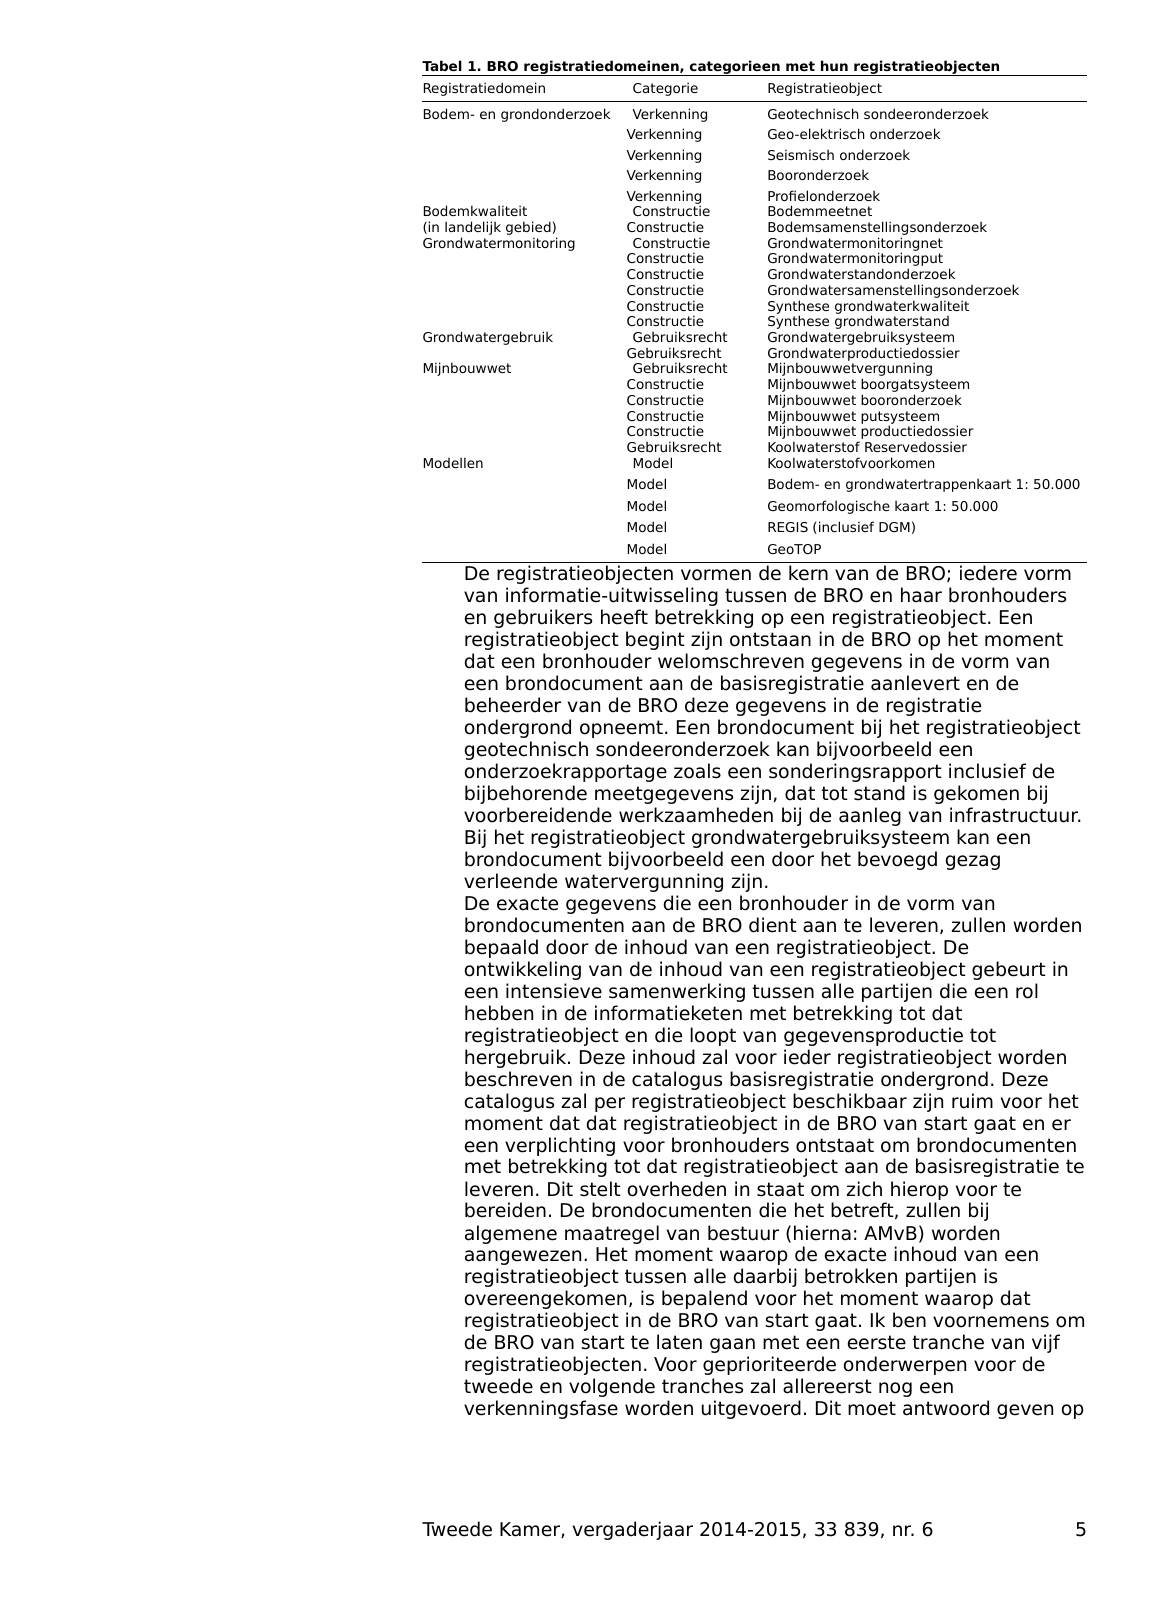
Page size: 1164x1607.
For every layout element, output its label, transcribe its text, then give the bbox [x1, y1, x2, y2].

table_cell Registratiedomein [422, 76, 626, 101]
table_cell Gebruiksrecht [626, 330, 761, 346]
table_cell Verkenning [626, 163, 761, 184]
table_cell Bodemmeetnet [761, 204, 1087, 220]
table_cell Koolwaterstofvoorkomen [761, 456, 1087, 476]
table_cell Bodem- en grondonderzoek [422, 102, 626, 204]
table_cell Grondwatermonitoring [422, 236, 626, 330]
table_cell Mijnbouwwet [422, 361, 626, 456]
table_cell Grondwatermonitoringput [761, 251, 1087, 267]
table_cell Profielonderzoek [761, 184, 1087, 204]
table_cell Constructie [626, 424, 761, 440]
table_cell Model [626, 476, 761, 498]
table_header Tabel 1. BRO registratiedomeinen, categorieen met hun registratieobjecten [422, 59, 1087, 75]
table_cell Verkenning [626, 143, 761, 163]
table_cell Grondwaterproductiedossier [761, 346, 1087, 361]
table_cell Verkenning [626, 102, 761, 122]
table_cell Mijnbouwwet booronderzoek [761, 393, 1087, 408]
table_cell Bodemsamenstellingsonderzoek [761, 220, 1087, 236]
table_cell Model [626, 498, 761, 519]
table_cell Booronderzoek [761, 163, 1087, 184]
table_cell Synthese grondwaterkwaliteit [761, 299, 1087, 314]
table_cell Constructie [626, 314, 761, 330]
table_cell Model [626, 541, 761, 562]
table_cell Mijnbouwwet productiedossier [761, 424, 1087, 440]
text De exacte gegevens die een bronhouder in de vorm van brondocumenten aan de BRO dient aan te leveren, zullen worden bepaald door de inhoud van een registratieobject. De ontwikkeling van de inhoud van een registratieobject gebeurt in een intensieve samenwerking tussen alle partijen die een rol hebben in de informatieketen met betrekking tot dat registratieobject en die loopt van gegevensproductie tot hergebruik. Deze inhoud zal voor ieder registratieobject worden beschreven in de catalogus basisregistratie ondergrond. Deze catalogus zal per registratieobject beschikbaar zijn ruim voor het moment dat dat registratieobject in de BRO van start gaat en er een verplichting voor bronhouders ontstaat om brondocumenten met betrekking tot dat registratieobject aan de basisregistratie te leveren. Dit stelt overheden in staat om zich hierop voor te bereiden. De brondocumenten die het betreft, zullen bij algemene maatregel van bestuur (hierna: AMvB) worden aangewezen. Het moment waarop de exacte inhoud van een registratieobject tussen alle daarbij betrokken partijen is overeengekomen, is bepalend voor het moment waarop dat registratieobject in de BRO van start gaat. Ik ben voornemens om de BRO van start te laten gaan met een eerste tranche van vijf registratieobjecten. Voor geprioriteerde onderwerpen voor de tweede en volgende tranches zal allereerst nog een verkenningsfase worden uitgevoerd. Dit moet antwoord geven op [464, 893, 1087, 1420]
table_cell Constructie [626, 236, 761, 251]
table_cell Bodem- en grondwatertrappenkaart 1: 50.000 [761, 476, 1087, 498]
table_cell Constructie [626, 251, 761, 267]
table_cell Grondwatersamenstellingsonderzoek [761, 283, 1087, 298]
table_cell Grondwatergebruiksysteem [761, 330, 1087, 346]
table_cell Seismisch onderzoek [761, 143, 1087, 163]
table_cell Geo-elektrisch onderzoek [761, 123, 1087, 143]
table_cell Constructie [626, 220, 761, 236]
table_cell Mijnbouwwet putsysteem [761, 409, 1087, 424]
table_cell Koolwaterstof Reservedossier [761, 440, 1087, 456]
table_cell Constructie [626, 204, 761, 220]
table_cell Constructie [626, 409, 761, 424]
table_cell Verkenning [626, 184, 761, 204]
table_cell Gebruiksrecht [626, 440, 761, 456]
table_cell Constructie [626, 299, 761, 314]
table_cell Grondwatermonitoringnet [761, 236, 1087, 251]
table_cell Geotechnisch sondeeronderzoek [761, 102, 1087, 122]
table_cell GeoTOP [761, 541, 1087, 562]
table_cell Registratieobject [761, 76, 1087, 101]
table_cell Constructie [626, 393, 761, 408]
table_cell Constructie [626, 267, 761, 283]
table_cell Grondwatergebruik [422, 330, 626, 361]
table_cell Model [626, 519, 761, 541]
text De registratieobjecten vormen de kern van de BRO; iedere vorm van informatie-uitwisseling tussen de BRO en haar bronhouders en gebruikers heeft betrekking op een registratieobject. Een registratieobject begint zijn ontstaan in de BRO op het moment dat een bronhouder welomschreven gegevens in de vorm van een brondocument aan de basisregistratie aanlevert en de beheerder van de BRO deze gegevens in de registratie ondergrond opneemt. Een brondocument bij het registratieobject geotechnisch sondeeronderzoek kan bijvoorbeeld een onderzoekrapportage zoals een sonderingsrapport inclusief de bijbehorende meetgegevens zijn, dat tot stand is gekomen bij voorbereidende werkzaamheden bij de aanleg van infrastructuur. Bij het registratieobject grondwatergebruiksysteem kan een brondocument bijvoorbeeld een door het bevoegd gezag verleende watervergunning zijn. [464, 563, 1087, 893]
table_cell Geomorfologische kaart 1: 50.000 [761, 498, 1087, 519]
table_cell Mijnbouwwet boorgatsysteem [761, 377, 1087, 393]
table_cell Categorie [626, 76, 761, 101]
table_cell Constructie [626, 377, 761, 393]
table_cell Grondwaterstandonderzoek [761, 267, 1087, 283]
table_cell Modellen [422, 456, 626, 562]
table_cell Gebruiksrecht [626, 346, 761, 361]
table_cell Model [626, 456, 761, 476]
table_cell Bodemkwaliteit (in landelijk gebied) [422, 204, 626, 236]
table_cell Constructie [626, 283, 761, 298]
table_cell Verkenning [626, 123, 761, 143]
table_cell Mijnbouwwetvergunning [761, 361, 1087, 377]
table_cell REGIS (inclusief DGM) [761, 519, 1087, 541]
table_cell Synthese grondwaterstand [761, 314, 1087, 330]
table_cell Gebruiksrecht [626, 361, 761, 377]
